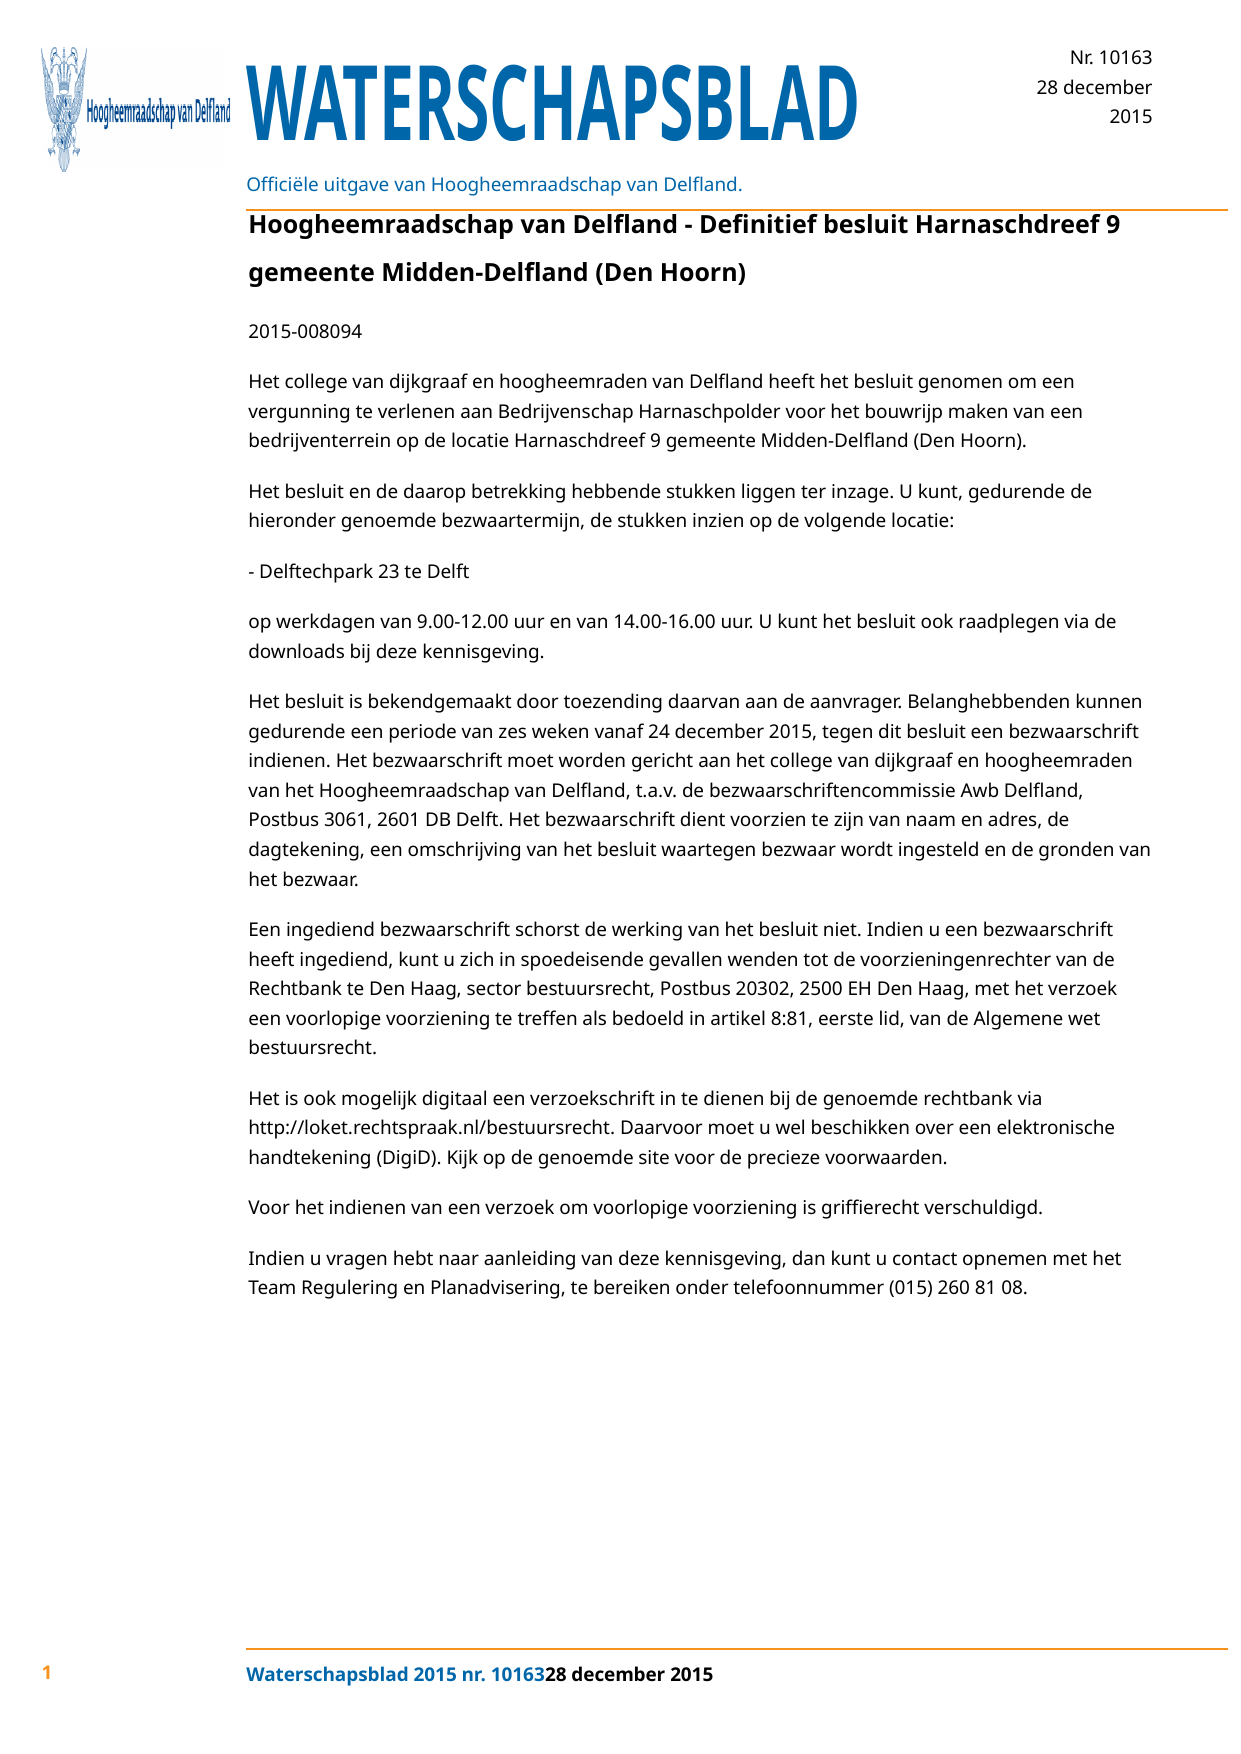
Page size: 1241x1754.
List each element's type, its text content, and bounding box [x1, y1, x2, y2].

text - Delftechpark 23 te Delft [248, 558, 1152, 584]
text Voor het indienen van een verzoek om voorlopige voorziening is griffierecht verschuldigd. [248, 1194, 1152, 1220]
text 2015-008094 [248, 318, 1152, 344]
text Het college van dijkgraaf en hoogheemraden van Delfland heeft het besluit genomen om een vergunning te verlenen aan Bedrijvenschap Harnaschpolder voor het bouwrijp maken van een bedrijventerrein op de locatie Harnaschdreef 9 gemeente Midden-Delfland (Den Hoorn). [248, 368, 1152, 453]
text Het is ook mogelijk digitaal een verzoekschrift in te dienen bij de genoemde rechtbank via http://loket.rechtspraak.nl/bestuursrecht. Daarvoor moet u wel beschikken over een elektronische handtekening (DigiD). Kijk op de genoemde site voor de precieze voorwaarden. [248, 1085, 1152, 1170]
text Het besluit en de daarop betrekking hebbende stukken liggen ter inzage. U kunt, gedurende de hieronder genoemde bezwaartermijn, de stukken inzien op de volgende locatie: [248, 478, 1152, 533]
picture [41, 47, 231, 172]
text Hoogheemraadschap van Delfland - Definitief besluit Harnaschdreef 9 gemeente Midden-Delfland (Den Hoorn) [248, 211, 1152, 288]
text Een ingediend bezwaarschrift schorst de werking van het besluit niet. Indien u een bezwaarschrift heeft ingediend, kunt u zich in spoedeisende gevallen wenden tot de voorzieningenrechter van de Rechtbank te Den Haag, sector bestuursrecht, Postbus 20302, 2500 EH Den Haag, met het verzoek een voorlopige voorziening te treffen als bedoeld in artikel 8:81, eerste lid, van de Algemene wet bestuursrecht. [248, 916, 1152, 1060]
text op werkdagen van 9.00-12.00 uur en van 14.00-16.00 uur. U kunt het besluit ook raadplegen via de downloads bij deze kennisgeving. [248, 608, 1152, 664]
text Indien u vragen hebt naar aanleiding van deze kennisgeving, dan kunt u contact opnemen met het Team Regulering en Planadvisering, te bereiken onder telefoonnummer (015) 260 81 08. [248, 1245, 1152, 1300]
text Het besluit is bekendgemaakt door toezending daarvan aan de aanvrager. Belanghebbenden kunnen gedurende een periode van zes weken vanaf 24 december 2015, tegen dit besluit een bezwaarschrift indienen. Het bezwaarschrift moet worden gericht aan het college van dijkgraaf en hoogheemraden van het Hoogheemraadschap van Delfland, t.a.v. de bezwaarschriftencommissie Awb Delfland, Postbus 3061, 2601 DB Delft. Het bezwaarschrift dient voorzien te zijn van naam en adres, de dagtekening, een omschrijving van het besluit waartegen bezwaar wordt ingesteld en de gronden van het bezwaar. [248, 688, 1152, 892]
